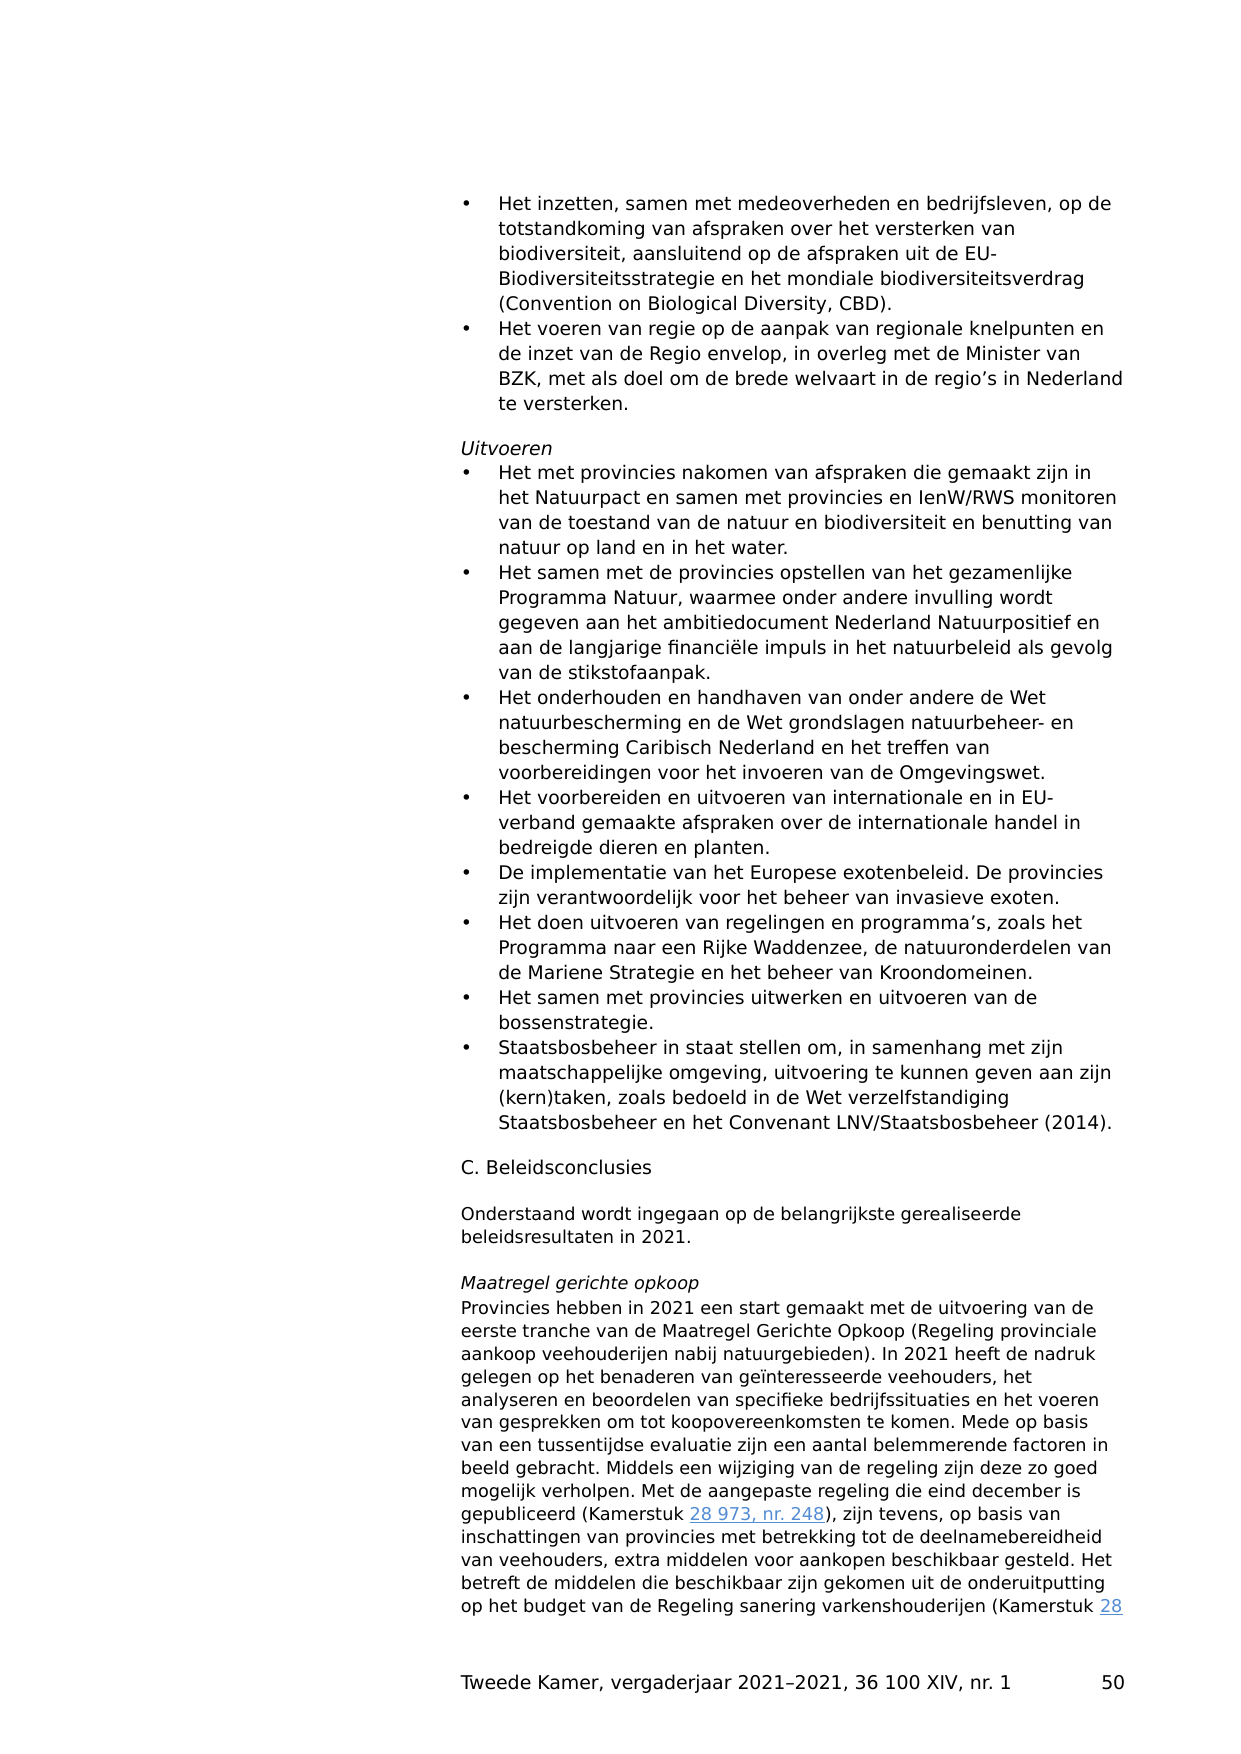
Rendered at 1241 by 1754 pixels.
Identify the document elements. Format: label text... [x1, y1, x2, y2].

text Provincies hebben in 2021 een start gemaakt met de uitvoering van de eerste tranche van de Maatregel Gerichte Opkoop (Regeling provinciale aankoop veehouderijen nabij natuurgebieden). In 2021 heeft de nadruk gelegen op het benaderen van geïnteresseerde veehouders, het analyseren en beoordelen van specifieke bedrijfssituaties en het voeren van gesprekken om tot koopovereenkomsten te komen. Mede op basis van een tussentijdse evaluatie zijn een aantal belemmerende factoren in beeld gebracht. Middels een wijziging van de regeling zijn deze zo goed mogelijk verholpen. Met de aangepaste regeling die eind december is gepubliceerd (Kamerstuk 28 973, nr. 248), zijn tevens, op basis van inschattingen van provincies met betrekking tot de deelnamebereidheid van veehouders, extra middelen voor aankopen beschikbaar gesteld. Het betreft de middelen die beschikbaar zijn gekomen uit de onderuitputting op het budget van de Regeling sanering varkenshouderijen (Kamerstuk 28 [461, 1296, 1125, 1617]
list Het doen uitvoeren van regelingen en programma’s, zoals het Programma naar een Rijke Waddenzee, de natuuronderdelen van de Mariene Strategie en het beheer van Kroondomeinen. [461, 910, 1125, 985]
list Het inzetten, samen met medeoverheden en bedrijfsleven, op de totstandkoming van afspraken over het versterken van biodiversiteit, aansluitend op de afspraken uit de EU-Biodiversiteitsstrategie en het mondiale biodiversiteitsverdrag (Convention on Biological Diversity, CBD). [461, 191, 1125, 316]
text Onderstaand wordt ingegaan op de belangrijkste gerealiseerde beleidsresultaten in 2021. [461, 1202, 1125, 1248]
list Staatsbosbeheer in staat stellen om, in samenhang met zijn maatschappelijke omgeving, uitvoering te kunnen geven aan zijn (kern)taken, zoals bedoeld in de Wet verzelfstandiging Staatsbosbeheer en het Convenant LNV/Staatsbosbeheer (2014). [461, 1035, 1125, 1135]
title C. Beleidsconclusies [461, 1157, 1125, 1179]
list Het voorbereiden en uitvoeren van internationale en in EU-verband gemaakte afspraken over de internationale handel in bedreigde dieren en planten. [461, 785, 1125, 860]
list De implementatie van het Europese exotenbeleid. De provincies zijn verantwoordelijk voor het beheer van invasieve exoten. [461, 860, 1125, 910]
text Maatregel gerichte opkoop [461, 1271, 1125, 1294]
text Uitvoeren [461, 438, 1125, 460]
list Het onderhouden en handhaven van onder andere de Wet natuurbescherming en de Wet grondslagen natuurbeheer- en bescherming Caribisch Nederland en het treffen van voorbereidingen voor het invoeren van de Omgevingswet. [461, 685, 1125, 785]
list Het voeren van regie op de aanpak van regionale knelpunten en de inzet van de Regio envelop, in overleg met de Minister van BZK, met als doel om de brede welvaart in de regio’s in Nederland te versterken. [461, 316, 1125, 416]
list Het met provincies nakomen van afspraken die gemaakt zijn in het Natuurpact en samen met provincies en IenW/RWS monitoren van de toestand van de natuur en biodiversiteit en benutting van natuur op land en in het water. [461, 460, 1125, 560]
list Het samen met provincies uitwerken en uitvoeren van de bossenstrategie. [461, 985, 1125, 1035]
list Het samen met de provincies opstellen van het gezamenlijke Programma Natuur, waarmee onder andere invulling wordt gegeven aan het ambitiedocument Nederland Natuurpositief en aan de langjarige financiële impuls in het natuurbeleid als gevolg van de stikstofaanpak. [461, 560, 1125, 685]
